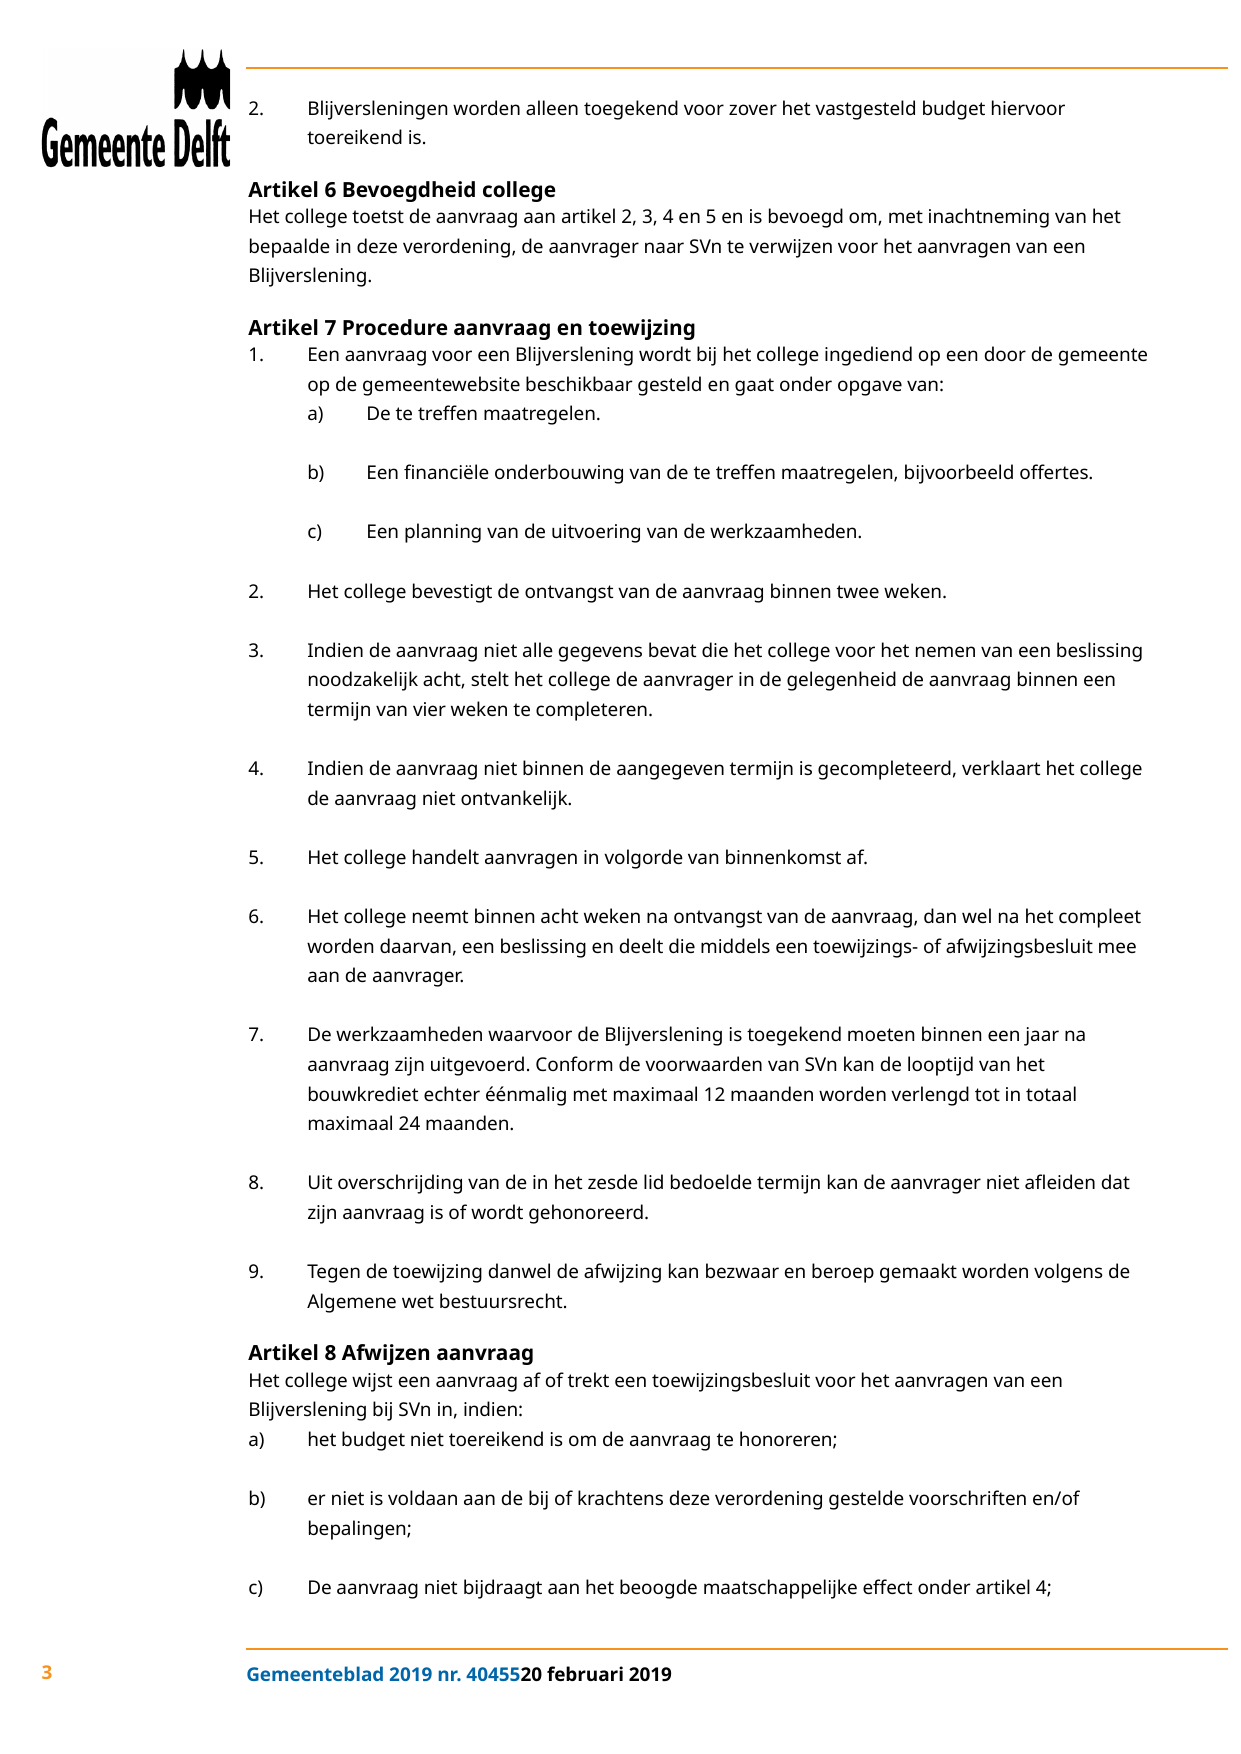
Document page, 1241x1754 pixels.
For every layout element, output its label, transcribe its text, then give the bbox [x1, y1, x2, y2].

list Indien de aanvraag niet binnen de aangegeven termijn is gecompleteerd, verklaart het college de aanvraag niet ontvankelijk. [248, 755, 1152, 811]
list Een aanvraag voor een Blijverslening wordt bij het college ingediend op een door de gemeente op de gemeentewebsite beschikbaar gesteld en gaat onder opgave van: [248, 341, 1152, 397]
text Artikel 7 Procedure aanvraag en toewijzing [248, 313, 1152, 341]
list Indien de aanvraag niet alle gegevens bevat die het college voor het nemen van een beslissing noodzakelijk acht, stelt het college de aanvrager in de gelegenheid de aanvraag binnen een termijn van vier weken te completeren. [248, 637, 1152, 722]
text Artikel 8 Afwijzen aanvraag [248, 1338, 1152, 1367]
list er niet is voldaan aan de bij of krachtens deze verordening gestelde voorschriften en/of bepalingen; [248, 1485, 1152, 1540]
list Een financiële onderbouwing van de te treffen maatregelen, bijvoorbeeld offertes. [307, 459, 1152, 485]
text Het college toetst de aanvraag aan artikel 2, 3, 4 en 5 en is bevoegd om, met inachtneming van het bepaalde in deze verordening, de aanvrager naar SVn te verwijzen voor het aanvragen van een Blijverslening. [248, 203, 1152, 288]
text Artikel 6 Bevoegdheid college [248, 175, 1152, 203]
list Een planning van de uitvoering van de werkzaamheden. [307, 519, 1152, 544]
picture [41, 47, 231, 172]
list Blijversleningen worden alleen toegekend voor zover het vastgesteld budget hiervoor toereikend is. [248, 95, 1152, 150]
list Uit overschrijding van de in het zesde lid bedoelde termijn kan de aanvrager niet afleiden dat zijn aanvraag is of wordt gehonoreerd. [248, 1169, 1152, 1225]
list Het college neemt binnen acht weken na ontvangst van de aanvraag, dan wel na het compleet worden daarvan, een beslissing en deelt die middels een toewijzings- of afwijzingsbesluit mee aan de aanvrager. [248, 903, 1152, 988]
list Het college bevestigt de ontvangst van de aanvraag binnen twee weken. [248, 578, 1152, 604]
list De aanvraag niet bijdraagt aan het beoogde maatschappelijke effect onder artikel 4; [248, 1574, 1152, 1599]
list De te treffen maatregelen. [307, 400, 1152, 426]
list Tegen de toewijzing danwel de afwijzing kan bezwaar en beroep gemaakt worden volgens de Algemene wet bestuursrecht. [248, 1258, 1152, 1314]
list Het college handelt aanvragen in volgorde van binnenkomst af. [248, 844, 1152, 870]
list het budget niet toereikend is om de aanvraag te honoreren; [248, 1426, 1152, 1452]
list De werkzaamheden waarvoor de Blijverslening is toegekend moeten binnen een jaar na aanvraag zijn uitgevoerd. Conform de voorwaarden van SVn kan de looptijd van het bouwkrediet echter éénmalig met maximaal 12 maanden worden verlengd tot in totaal maximaal 24 maanden. [248, 1022, 1152, 1136]
text Het college wijst een aanvraag af of trekt een toewijzingsbesluit voor het aanvragen van een Blijverslening bij SVn in, indien: [248, 1367, 1152, 1422]
